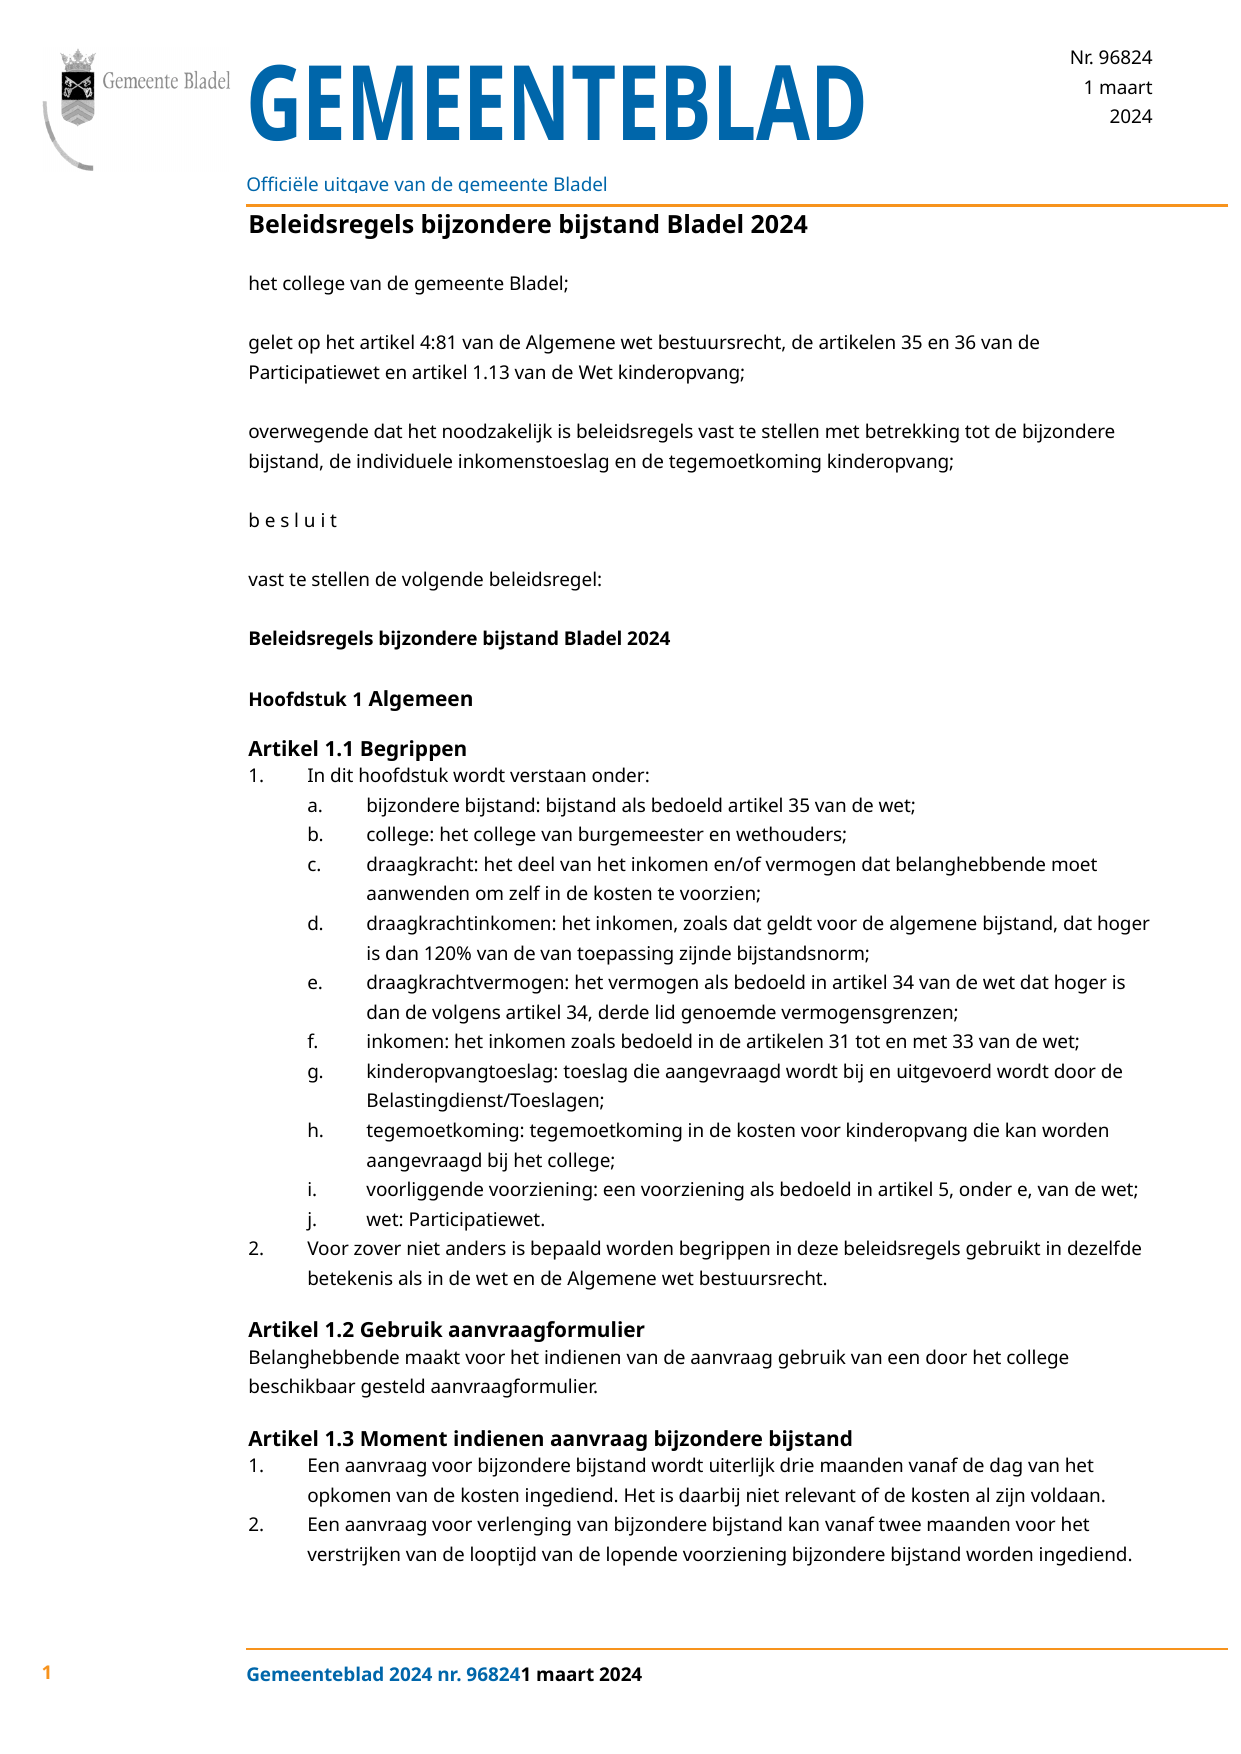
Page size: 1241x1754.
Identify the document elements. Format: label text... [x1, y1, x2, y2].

list draagkrachtinkomen: het inkomen, zoals dat geldt voor de algemene bijstand, dat hoger is dan 120% van de van toepassing zijnde bijstandsnorm; [307, 910, 1152, 965]
list tegemoetkoming: tegemoetkoming in de kosten voor kinderopvang die kan worden aangevraagd bij het college; [307, 1117, 1152, 1172]
list In dit hoofdstuk wordt verstaan onder: [248, 762, 1152, 788]
text Beleidsregels bijzondere bijstand Bladel 2024 [248, 625, 1152, 651]
list kinderopvangtoeslag: toeslag die aangevraagd wordt bij en uitgevoerd wordt door de Belastingdienst/Toeslagen; [307, 1058, 1152, 1113]
text overwegende dat het noodzakelijk is beleidsregels vast te stellen met betrekking tot de bijzondere bijstand, de individuele inkomenstoeslag en de tegemoetkoming kinderopvang; [248, 418, 1152, 473]
list Voor zover niet anders is bepaald worden begrippen in deze beleidsregels gebruikt in dezelfde betekenis als in de wet en de Algemene wet bestuursrecht. [248, 1236, 1152, 1291]
text Hoofdstuk 1 Algemeen [248, 684, 1152, 713]
list draagkracht: het deel van het inkomen en/of vermogen dat belanghebbende moet aanwenden om zelf in de kosten te voorzien; [307, 851, 1152, 906]
list draagkrachtvermogen: het vermogen als bedoeld in artikel 34 van de wet dat hoger is dan de volgens artikel 34, derde lid genoemde vermogensgrenzen; [307, 969, 1152, 1024]
text vast te stellen de volgende beleidsregel: [248, 566, 1152, 592]
text Artikel 1.1 Begrippen [248, 734, 1152, 762]
list Een aanvraag voor verlenging van bijzondere bijstand kan vanaf twee maanden voor het verstrijken van de looptijd van de lopende voorziening bijzondere bijstand worden ingediend. [248, 1512, 1152, 1567]
text Belanghebbende maakt voor het indienen van de aanvraag gebruik van een door het college beschikbaar gesteld aanvraagformulier. [248, 1344, 1152, 1399]
list voorliggende voorziening: een voorziening als bedoeld in artikel 5, onder e, van de wet; [307, 1176, 1152, 1202]
list wet: Participatiewet. [307, 1206, 1152, 1232]
list bijzondere bijstand: bijstand als bedoeld artikel 35 van de wet; [307, 792, 1152, 817]
picture [41, 47, 231, 172]
list college: het college van burgemeester en wethouders; [307, 821, 1152, 847]
text Beleidsregels bijzondere bijstand Bladel 2024 [248, 207, 1152, 241]
list Een aanvraag voor bijzondere bijstand wordt uiterlijk drie maanden vanaf de dag van het opkomen van de kosten ingediend. Het is daarbij niet relevant of de kosten al zijn voldaan. [248, 1452, 1152, 1508]
text Artikel 1.2 Gebruik aanvraagformulier [248, 1316, 1152, 1344]
text gelet op het artikel 4:81 van de Algemene wet bestuursrecht, de artikelen 35 en 36 van de Participatiewet en artikel 1.13 van de Wet kinderopvang; [248, 329, 1152, 385]
text Artikel 1.3 Moment indienen aanvraag bijzondere bijstand [248, 1424, 1152, 1452]
text het college van de gemeente Bladel; [248, 270, 1152, 296]
text b e s l u i t [248, 507, 1152, 533]
list inkomen: het inkomen zoals bedoeld in de artikelen 31 tot en met 33 van de wet; [307, 1028, 1152, 1054]
